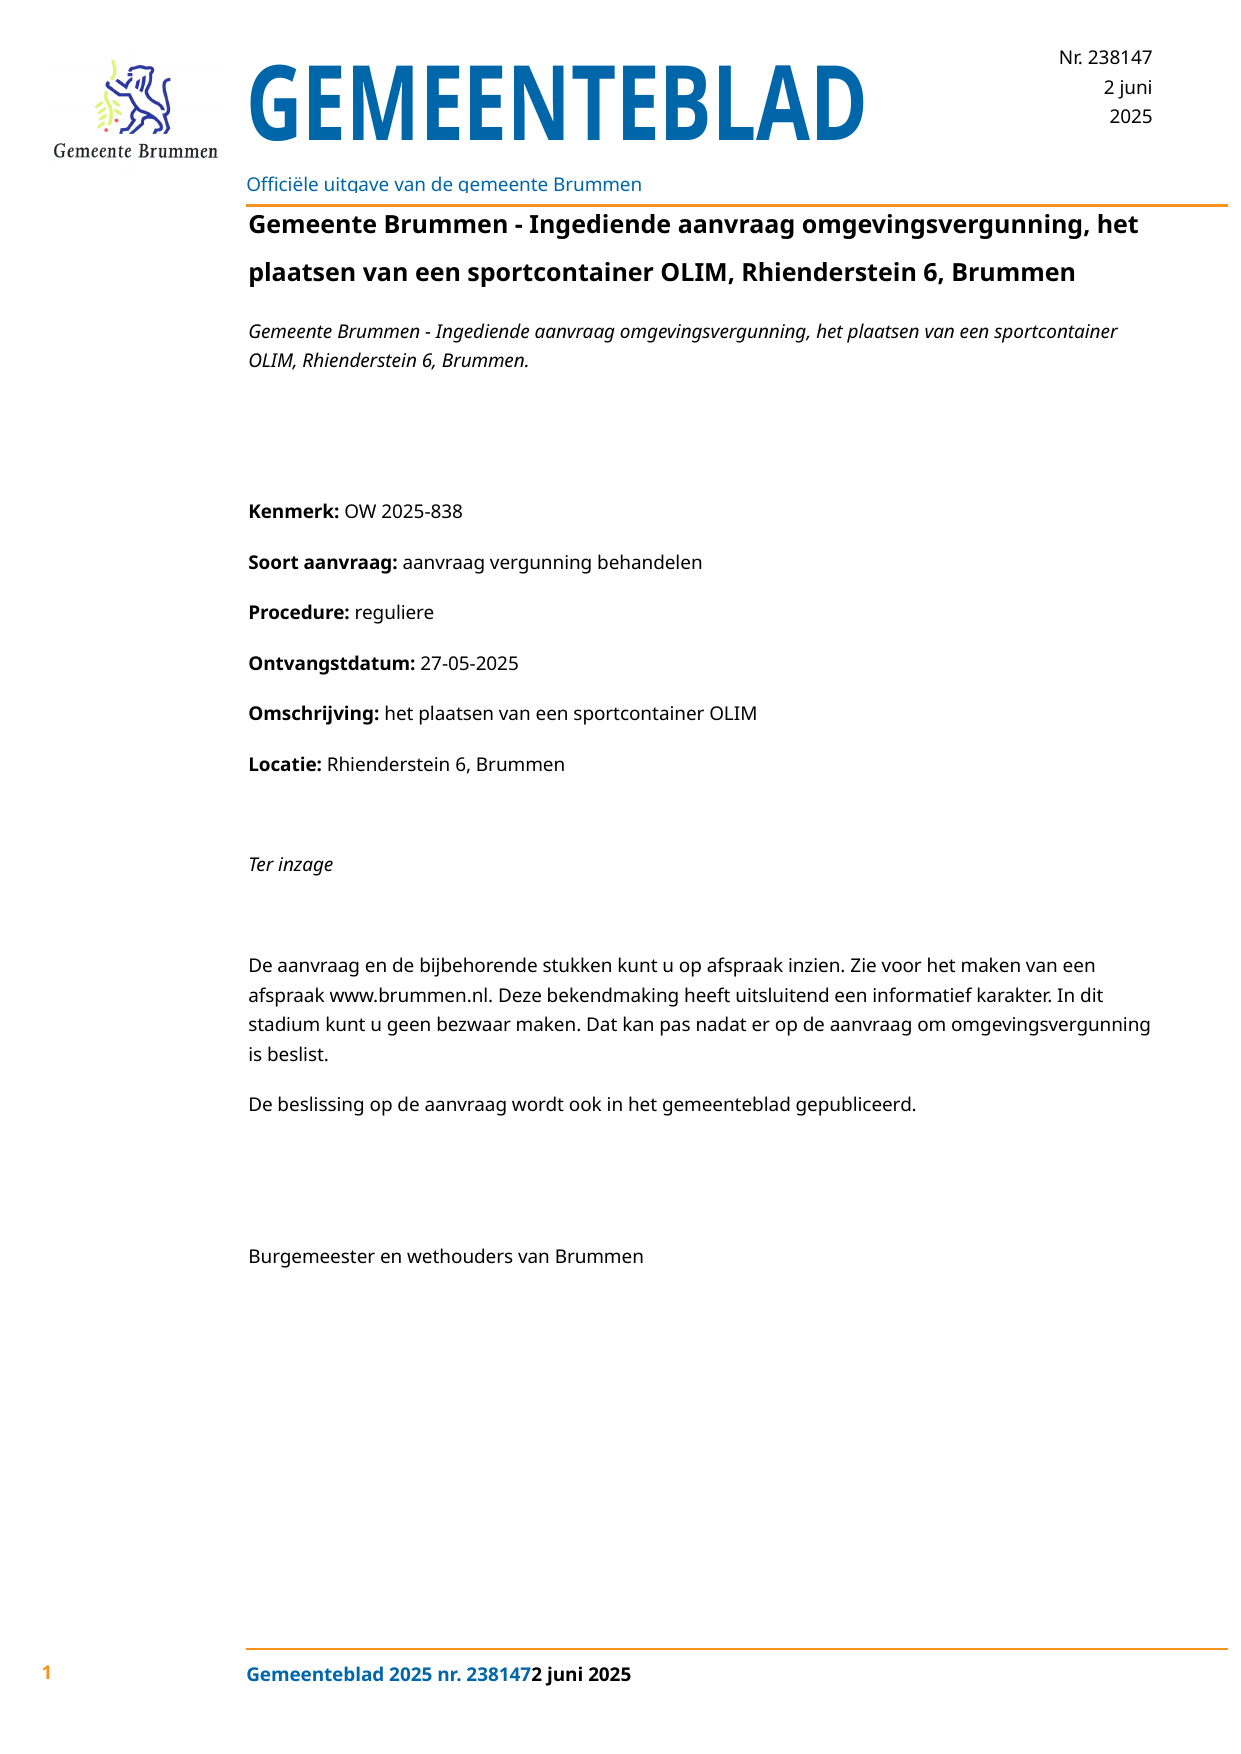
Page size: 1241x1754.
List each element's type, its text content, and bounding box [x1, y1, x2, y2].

text Gemeente Brummen - Ingediende aanvraag omgevingsvergunning, het plaatsen van een sportcontainer OLIM, Rhienderstein 6, Brummen. [248, 318, 1152, 373]
text Locatie: Rhienderstein 6, Brummen [248, 751, 1152, 777]
text Kenmerk: OW 2025-838 [248, 499, 1152, 524]
text De aanvraag en de bijbehorende stukken kunt u op afspraak inzien. Zie voor het maken van een afspraak www.brummen.nl. Deze bekendmaking heeft uitsluitend een informatief karakter. In dit stadium kunt u geen bezwaar maken. Dat kan pas nadat er op de aanvraag om omgevingsvergunning is beslist. [248, 952, 1152, 1067]
picture [41, 47, 231, 172]
text Omschrijving: het plaatsen van een sportcontainer OLIM [248, 700, 1152, 726]
text Soort aanvraag: aanvraag vergunning behandelen [248, 549, 1152, 575]
text Burgemeester en wethouders van Brummen [248, 1243, 1152, 1269]
text Procedure: reguliere [248, 599, 1152, 625]
text Gemeente Brummen - Ingediende aanvraag omgevingsvergunning, het plaatsen van een sportcontainer OLIM, Rhienderstein 6, Brummen [248, 207, 1152, 288]
text Ter inzage [248, 852, 1152, 877]
text De beslissing op de aanvraag wordt ook in het gemeenteblad gepubliceerd. [248, 1092, 1152, 1117]
text Ontvangstdatum: 27-05-2025 [248, 650, 1152, 676]
